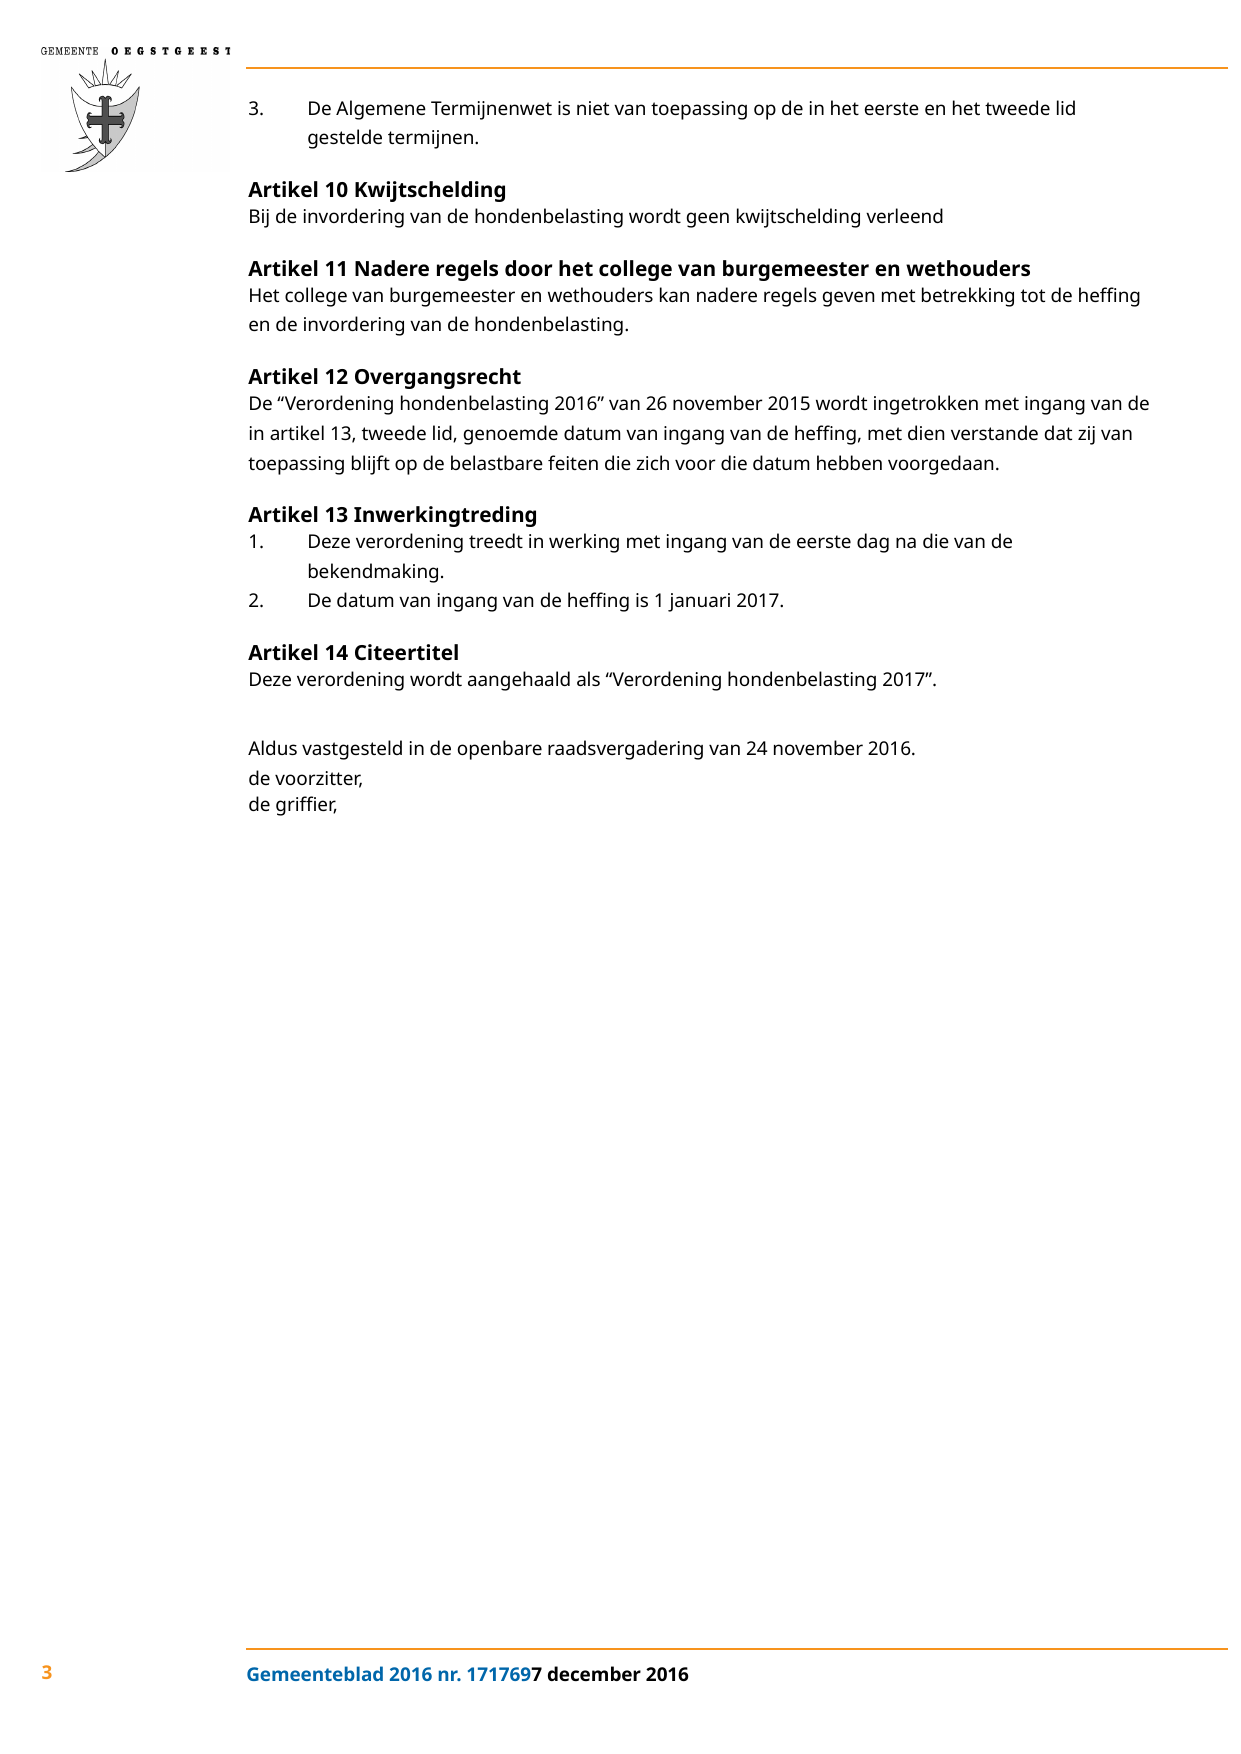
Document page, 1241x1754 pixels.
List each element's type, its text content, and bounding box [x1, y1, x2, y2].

list Deze verordening treedt in werking met ingang van de eerste dag na die van de bekendmaking. [248, 528, 1152, 584]
text de griffier, [248, 791, 1152, 816]
text De “Verordening hondenbelasting 2016” van 26 november 2015 wordt ingetrokken met ingang van de in artikel 13, tweede lid, genoemde datum van ingang van de heffing, met dien verstande dat zij van toepassing blijft op de belastbare feiten die zich voor die datum hebben voorgedaan. [248, 391, 1152, 475]
text Artikel 11 Nadere regels door het college van burgemeester en wethouders [248, 254, 1152, 282]
text Artikel 12 Overgangsrecht [248, 362, 1152, 391]
picture [41, 47, 231, 172]
text de voorzitter, [248, 765, 1152, 791]
list De Algemene Termijnenwet is niet van toepassing op de in het eerste en het tweede lid gestelde termijnen. [248, 95, 1152, 150]
text Artikel 10 Kwijtschelding [248, 175, 1152, 203]
text Deze verordening wordt aangehaald als “Verordening hondenbelasting 2017”. [248, 667, 1152, 692]
list De datum van ingang van de heffing is 1 januari 2017. [248, 588, 1152, 613]
text Het college van burgemeester en wethouders kan nadere regels geven met betrekking tot de heffing en de invordering van de hondenbelasting. [248, 282, 1152, 337]
text Artikel 14 Citeertitel [248, 638, 1152, 667]
text Bij de invordering van de hondenbelasting wordt geen kwijtschelding verleend [248, 203, 1152, 229]
text Aldus vastgesteld in de openbare raadsvergadering van 24 november 2016. [248, 735, 1152, 761]
text Artikel 13 Inwerkingtreding [248, 500, 1152, 528]
